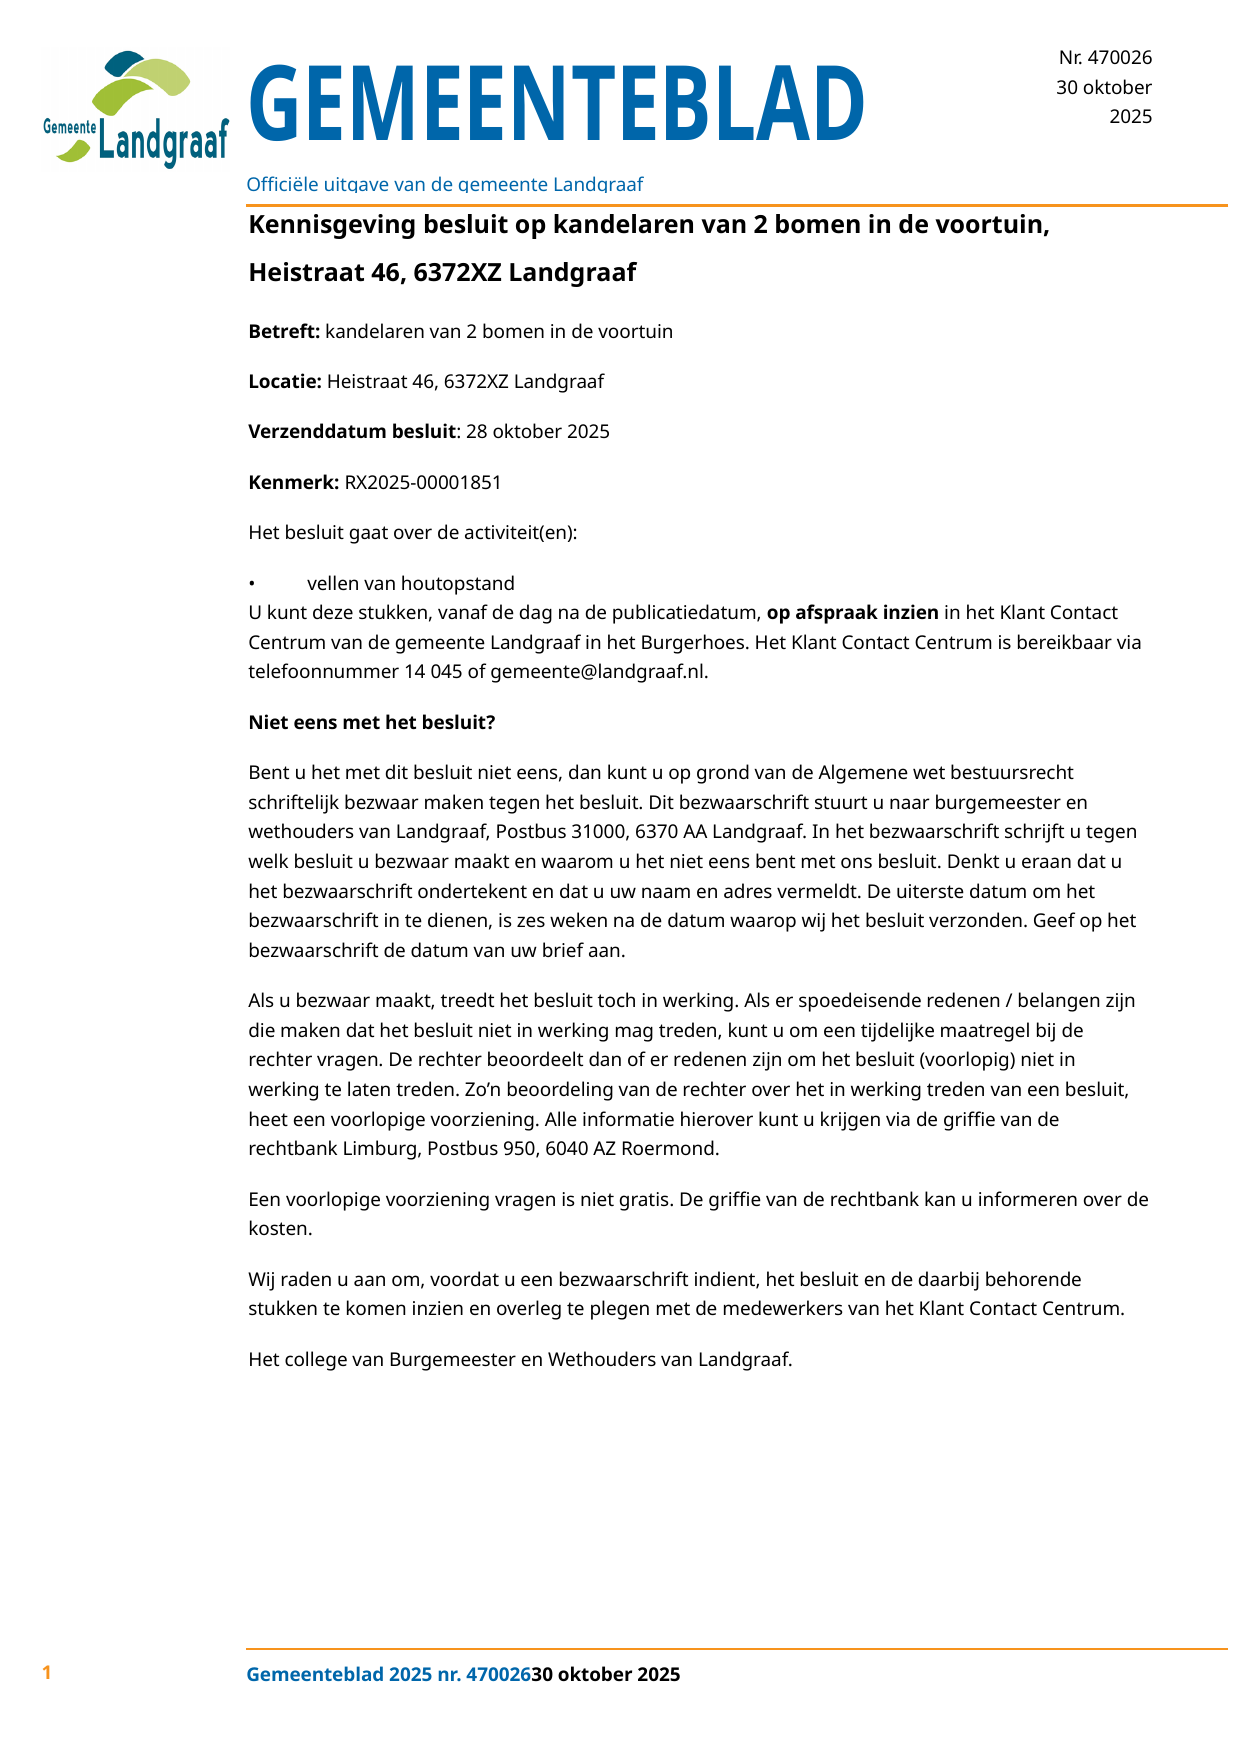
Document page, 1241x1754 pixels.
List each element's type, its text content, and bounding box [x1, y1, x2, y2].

text Het besluit gaat over de activiteit(en): [248, 519, 1152, 545]
text Een voorlopige voorziening vragen is niet gratis. De griffie van de rechtbank kan u informeren over de kosten. [248, 1186, 1152, 1241]
text Wij raden u aan om, voordat u een bezwaarschrift indient, het besluit en de daarbij behorende stukken te komen inzien en overleg te plegen met de medewerkers van het Klant Contact Centrum. [248, 1266, 1152, 1321]
list vellen van houtopstand [248, 570, 1152, 596]
text Betreft: kandelaren van 2 bomen in de voortuin [248, 318, 1152, 344]
text Verzenddatum besluit: 28 oktober 2025 [248, 419, 1152, 444]
text U kunt deze stukken, vanaf de dag na de publicatiedatum, op afspraak inzien in het Klant Contact Centrum van de gemeente Landgraaf in het Burgerhoes. Het Klant Contact Centrum is bereikbaar via telefoonnummer 14 045 of gemeente@landgraaf.nl. [248, 599, 1152, 684]
text Bent u het met dit besluit niet eens, dan kunt u op grond van de Algemene wet bestuursrecht schriftelijk bezwaar maken tegen het besluit. Dit bezwaarschrift stuurt u naar burgemeester en wethouders van Landgraaf, Postbus 31000, 6370 AA Landgraaf. In het bezwaarschrift schrijft u tegen welk besluit u bezwaar maakt en waarom u het niet eens bent met ons besluit. Denkt u eraan dat u het bezwaarschrift ondertekent en dat u uw naam en adres vermeldt. De uiterste datum om het bezwaarschrift in te dienen, is zes weken na de datum waarop wij het besluit verzonden. Geef op het bezwaarschrift de datum van uw brief aan. [248, 759, 1152, 963]
text Kennisgeving besluit op kandelaren van 2 bomen in de voortuin, Heistraat 46, 6372XZ Landgraaf [248, 207, 1152, 288]
text Niet eens met het besluit? [248, 709, 1152, 735]
text Kenmerk: RX2025-00001851 [248, 469, 1152, 495]
text Locatie: Heistraat 46, 6372XZ Landgraaf [248, 368, 1152, 394]
text Als u bezwaar maakt, treedt het besluit toch in werking. Als er spoedeisende redenen / belangen zijn die maken dat het besluit niet in werking mag treden, kunt u om een tijdelijke maatregel bij de rechter vragen. De rechter beoordeelt dan of er redenen zijn om het besluit (voorlopig) niet in werking te laten treden. Zo’n beoordeling van de rechter over het in werking treden van een besluit, heet een voorlopige voorziening. Alle informatie hierover kunt u krijgen via de griffie van de rechtbank Limburg, Postbus 950, 6040 AZ Roermond. [248, 987, 1152, 1161]
picture [41, 47, 231, 172]
text Het college van Burgemeester en Wethouders van Landgraaf. [248, 1346, 1152, 1372]
